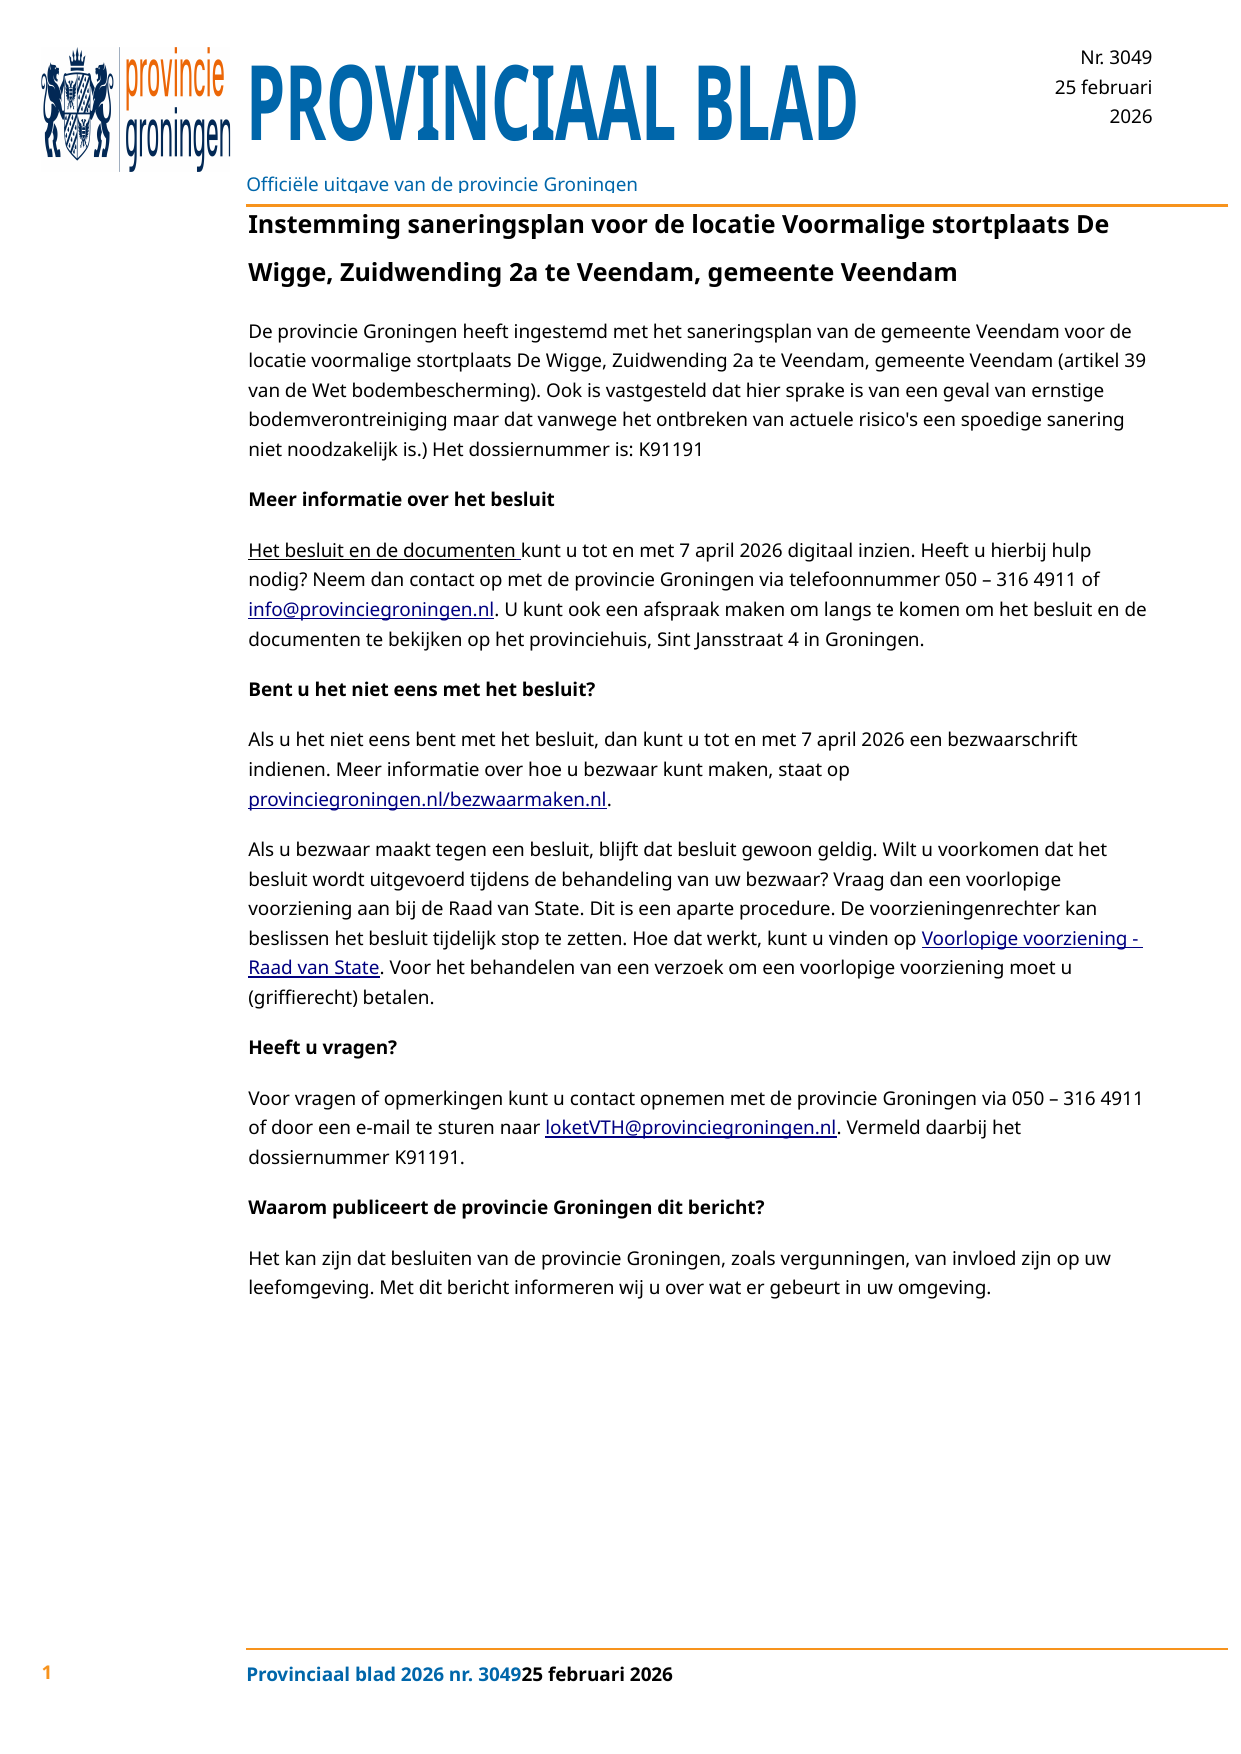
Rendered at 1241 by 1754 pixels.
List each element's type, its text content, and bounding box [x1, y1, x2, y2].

text Bent u het niet eens met het besluit? [248, 676, 1152, 702]
text Instemming saneringsplan voor de locatie Voormalige stortplaats De Wigge, Zuidwending 2a te Veendam, gemeente Veendam [248, 207, 1152, 288]
text Het kan zijn dat besluiten van de provincie Groningen, zoals vergunningen, van invloed zijn op uw leefomgeving. Met dit bericht informeren wij u over wat er gebeurt in uw omgeving. [248, 1245, 1152, 1300]
text Voor vragen of opmerkingen kunt u contact opnemen met de provincie Groningen via 050 – 316 4911 of door een e-mail te sturen naar loketVTH@provinciegroningen.nl. Vermeld daarbij het dossiernummer K91191. [248, 1085, 1152, 1170]
text Het besluit en de documenten kunt u tot en met 7 april 2026 digitaal inzien. Heeft u hierbij hulp nodig? Neem dan contact op met de provincie Groningen via telefoonnummer 050 – 316 4911 of info@provinciegroningen.nl. U kunt ook een afspraak maken om langs te komen om het besluit en de documenten te bekijken op het provinciehuis, Sint Jansstraat 4 in Groningen. [248, 537, 1152, 652]
text De provincie Groningen heeft ingestemd met het saneringsplan van de gemeente Veendam voor de locatie voormalige stortplaats De Wigge, Zuidwending 2a te Veendam, gemeente Veendam (artikel 39 van de Wet bodembescherming). Ook is vastgesteld dat hier sprake is van een geval van ernstige bodemverontreiniging maar dat vanwege het ontbreken van actuele risico's een spoedige sanering niet noodzakelijk is.) Het dossiernummer is: K91191 [248, 318, 1152, 462]
text Meer informatie over het besluit [248, 487, 1152, 512]
picture [41, 47, 231, 172]
text Als u het niet eens bent met het besluit, dan kunt u tot en met 7 april 2026 een bezwaarschrift indienen. Meer informatie over hoe u bezwaar kunt maken, staat op provinciegroningen.nl/bezwaarmaken.nl. [248, 727, 1152, 812]
text Als u bezwaar maakt tegen een besluit, blijft dat besluit gewoon geldig. Wilt u voorkomen dat het besluit wordt uitgevoerd tijdens de behandeling van uw bezwaar? Vraag dan een voorlopige voorziening aan bij de Raad van State. Dit is een aparte procedure. De voorzieningenrechter kan beslissen het besluit tijdelijk stop te zetten. Hoe dat werkt, kunt u vinden op Voorlopige voorziening - Raad van State. Voor het behandelen van een verzoek om een voorlopige voorziening moet u (griffierecht) betalen. [248, 836, 1152, 1010]
text Heeft u vragen? [248, 1034, 1152, 1060]
text Waarom publiceert de provincie Groningen dit bericht? [248, 1194, 1152, 1220]
